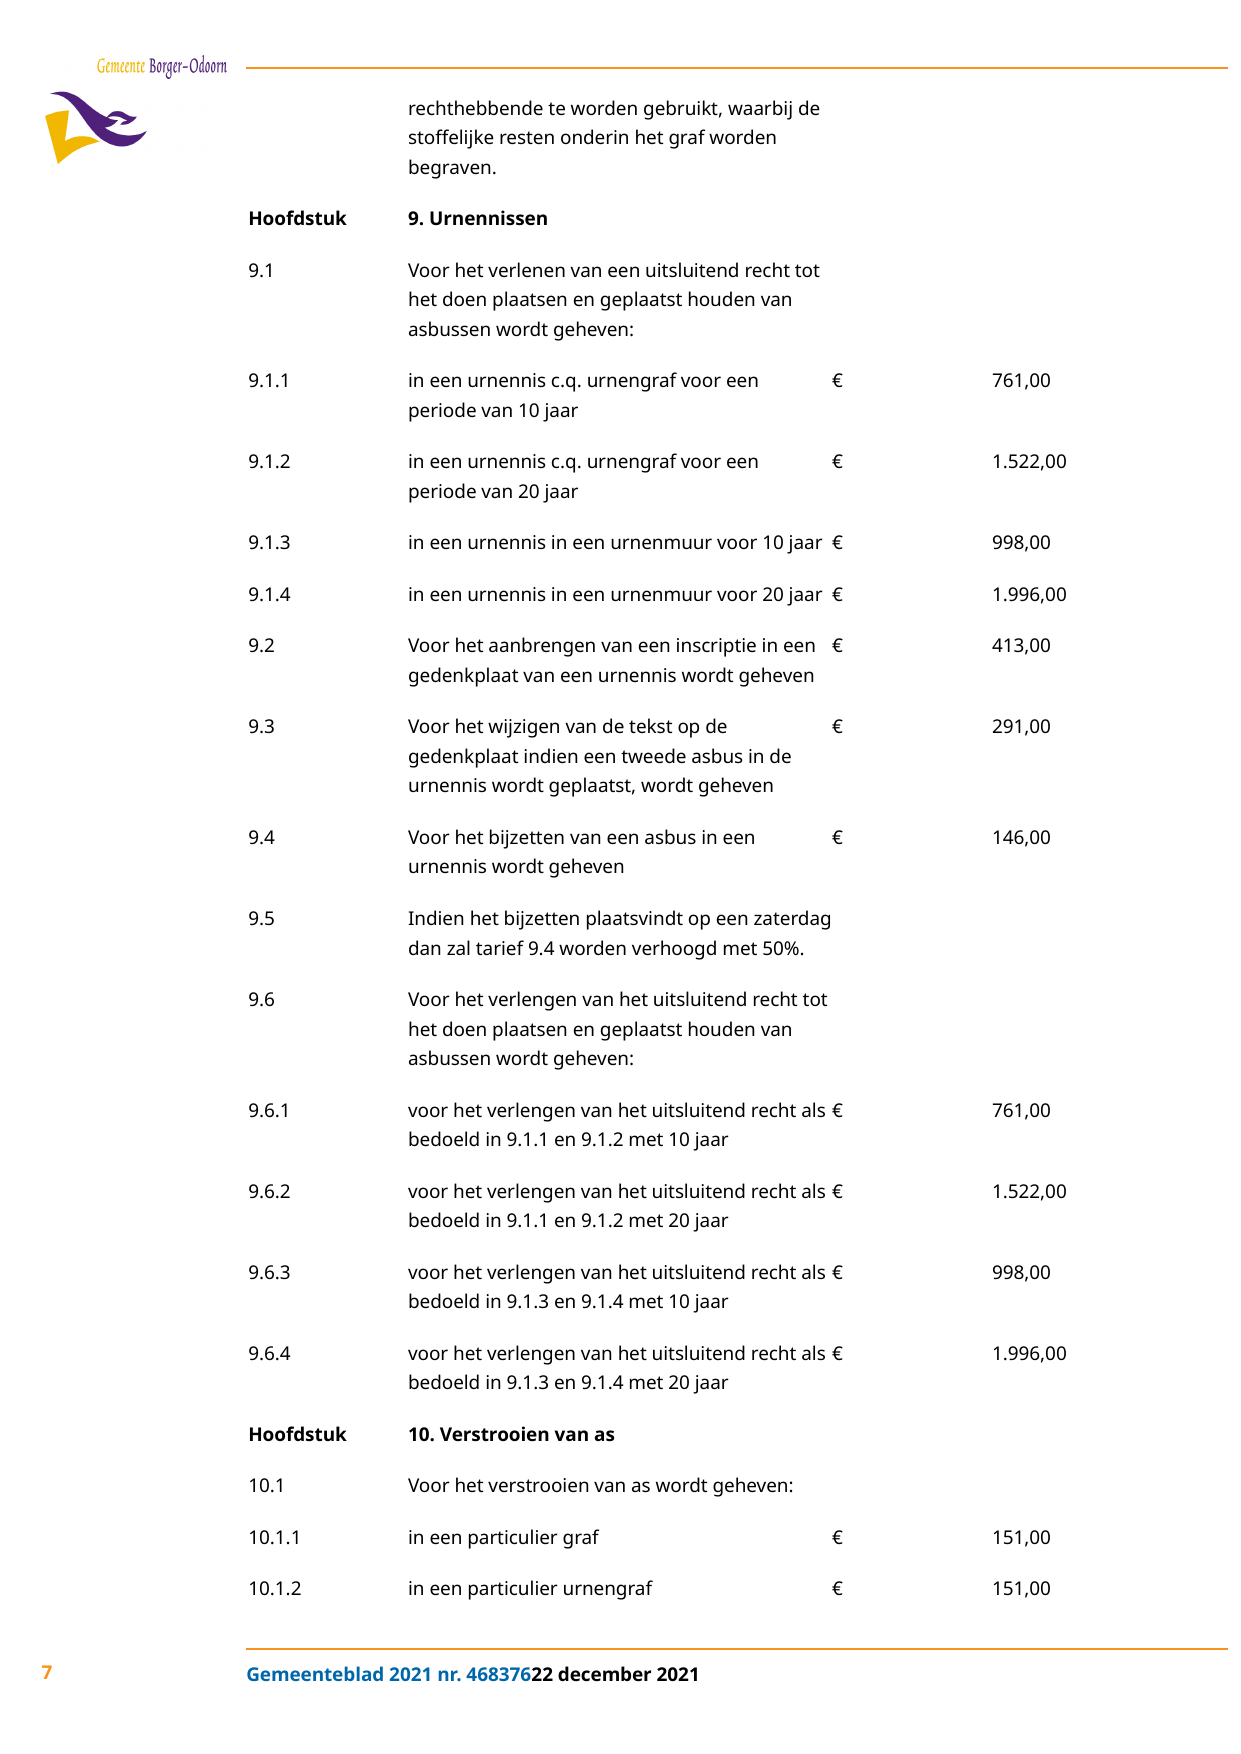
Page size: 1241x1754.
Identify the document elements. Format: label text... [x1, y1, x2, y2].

table_cell 9. Urnennissen [408, 205, 832, 231]
table_cell Indien het bijzetten plaatsvindt op een zaterdag dan zal tarief 9.4 worden verhoogd met 50%. [408, 905, 832, 961]
table_cell [832, 231, 992, 257]
table_cell [992, 905, 1152, 961]
table_cell € [832, 1524, 992, 1550]
table_cell 9.6.4 [248, 1340, 408, 1395]
table_cell 998,00 [992, 530, 1152, 555]
table_cell [992, 231, 1152, 257]
table_cell [992, 1498, 1152, 1524]
table_cell in een urnennis c.q. urnengraf voor een periode van 10 jaar [408, 368, 832, 423]
table_cell voor het verlengen van het uitsluitend recht als bedoeld in 9.1.1 en 9.1.2 met 20 jaar [408, 1178, 832, 1233]
table_cell 9.6.3 [248, 1259, 408, 1314]
table_cell [408, 1498, 832, 1524]
table_cell 9.2 [248, 633, 408, 688]
table_cell [992, 504, 1152, 529]
table_cell 9.1.3 [248, 530, 408, 555]
table_cell [408, 180, 832, 205]
table_cell [992, 688, 1152, 713]
table_cell € [832, 530, 992, 555]
table_cell 9.4 [248, 824, 408, 879]
table_cell [248, 1314, 408, 1340]
table_cell 146,00 [992, 824, 1152, 879]
table_cell [832, 986, 992, 1071]
table_cell [992, 1550, 1152, 1575]
table_cell [992, 1447, 1152, 1472]
table_cell € [832, 1575, 992, 1601]
table_cell in een urnennis in een urnenmuur voor 20 jaar [408, 581, 832, 607]
table_cell € [832, 1097, 992, 1152]
table_cell 151,00 [992, 1524, 1152, 1550]
table_cell [832, 880, 992, 905]
table_cell 9.6 [248, 986, 408, 1071]
table_cell [248, 504, 408, 529]
table_cell 761,00 [992, 368, 1152, 423]
table_cell [408, 423, 832, 448]
table_cell [832, 257, 992, 342]
table_cell 1.996,00 [992, 581, 1152, 607]
table_cell Voor het wijzigen van de tekst op de gedenkplaat indien een tweede asbus in de urnennis wordt geplaatst, wordt geheven [408, 714, 832, 798]
table_cell [248, 1498, 408, 1524]
table_cell in een urnennis in een urnenmuur voor 10 jaar [408, 530, 832, 555]
table_cell Voor het bijzetten van een asbus in een urnennis wordt geheven [408, 824, 832, 879]
table_cell Hoofdstuk [248, 205, 408, 231]
table_cell 151,00 [992, 1575, 1152, 1601]
table_cell [248, 880, 408, 905]
table_cell [408, 1233, 832, 1259]
table_cell 1.522,00 [992, 1178, 1152, 1233]
table_cell [248, 1550, 408, 1575]
table_cell [408, 1071, 832, 1097]
table_cell voor het verlengen van het uitsluitend recht als bedoeld in 9.1.3 en 9.1.4 met 20 jaar [408, 1340, 832, 1395]
table_cell Voor het verlengen van het uitsluitend recht tot het doen plaatsen en geplaatst houden van asbussen wordt geheven: [408, 986, 832, 1071]
table_cell [408, 961, 832, 986]
table_cell 998,00 [992, 1259, 1152, 1314]
table_cell 9.1.2 [248, 449, 408, 504]
table_cell 9.3 [248, 714, 408, 798]
table_cell [408, 880, 832, 905]
table_cell 9.1.1 [248, 368, 408, 423]
table_cell 10.1.1 [248, 1524, 408, 1550]
table_cell [408, 688, 832, 713]
table_cell [992, 880, 1152, 905]
table_cell 291,00 [992, 714, 1152, 798]
table_cell in een urnennis c.q. urnengraf voor een periode van 20 jaar [408, 449, 832, 504]
table_cell [832, 1314, 992, 1340]
table_cell [408, 555, 832, 581]
table_cell 1.996,00 [992, 1340, 1152, 1395]
table_cell 10.1 [248, 1473, 408, 1498]
table_cell Voor het verstrooien van as wordt geheven: [408, 1473, 832, 1498]
table_cell [248, 607, 408, 632]
table_cell [248, 688, 408, 713]
table_cell 1.522,00 [992, 449, 1152, 504]
table_cell [832, 1421, 992, 1447]
table_cell 9.1 [248, 257, 408, 342]
table_cell [832, 688, 992, 713]
table_cell [832, 1395, 992, 1421]
table_cell [832, 180, 992, 205]
table_cell Voor het aanbrengen van een inscriptie in een gedenkplaat van een urnennis wordt geheven [408, 633, 832, 688]
table_cell [408, 231, 832, 257]
table_cell 413,00 [992, 633, 1152, 688]
table_cell [248, 1071, 408, 1097]
table_cell [408, 504, 832, 529]
table_cell [992, 799, 1152, 824]
table_cell [992, 555, 1152, 581]
table_cell [248, 799, 408, 824]
table_cell [408, 1314, 832, 1340]
table_cell [992, 180, 1152, 205]
table_cell in een particulier graf [408, 1524, 832, 1550]
table_cell [408, 1152, 832, 1178]
table_cell [248, 555, 408, 581]
table_cell € [832, 824, 992, 879]
table_cell [408, 342, 832, 367]
table_cell 9.5 [248, 905, 408, 961]
table_cell in een particulier urnengraf [408, 1575, 832, 1601]
table_cell [992, 205, 1152, 231]
table_cell [832, 423, 992, 448]
table_cell [992, 95, 1152, 180]
table_cell [832, 961, 992, 986]
table_cell [248, 1233, 408, 1259]
table_cell € [832, 581, 992, 607]
table_cell [832, 1071, 992, 1097]
table_cell [408, 607, 832, 632]
table_cell [992, 1314, 1152, 1340]
table_cell voor het verlengen van het uitsluitend recht als bedoeld in 9.1.1 en 9.1.2 met 10 jaar [408, 1097, 832, 1152]
table_cell [992, 1233, 1152, 1259]
table_cell Voor het verlenen van een uitsluitend recht tot het doen plaatsen en geplaatst houden van asbussen wordt geheven: [408, 257, 832, 342]
table_cell 761,00 [992, 1097, 1152, 1152]
table_cell 10.1.2 [248, 1575, 408, 1601]
table_cell € [832, 714, 992, 798]
table_cell [408, 799, 832, 824]
table_cell Hoofdstuk [248, 1421, 408, 1447]
table_cell [248, 180, 408, 205]
table_cell 9.1.4 [248, 581, 408, 607]
table_cell [992, 1071, 1152, 1097]
table_cell [248, 95, 408, 180]
table_cell € [832, 1259, 992, 1314]
table_cell [832, 1473, 992, 1498]
table_cell 10. Verstrooien van as [408, 1421, 832, 1447]
table_cell [248, 423, 408, 448]
table_cell [248, 1395, 408, 1421]
table_cell [992, 342, 1152, 367]
table_cell [408, 1447, 832, 1472]
table_cell [832, 504, 992, 529]
table_cell [832, 905, 992, 961]
table_cell € [832, 633, 992, 688]
table_cell [832, 799, 992, 824]
table_cell € [832, 1340, 992, 1395]
table_cell [992, 1152, 1152, 1178]
table_cell [832, 1550, 992, 1575]
table_cell [248, 1152, 408, 1178]
table_cell [832, 342, 992, 367]
table_cell [832, 1447, 992, 1472]
table_cell [408, 1550, 832, 1575]
table_cell [992, 986, 1152, 1071]
table_cell [992, 961, 1152, 986]
picture [41, 47, 231, 172]
table_cell [832, 555, 992, 581]
table_cell 9.6.1 [248, 1097, 408, 1152]
table_cell [248, 1447, 408, 1472]
table_cell [992, 1421, 1152, 1447]
table_cell [992, 1473, 1152, 1498]
table_cell [832, 205, 992, 231]
table_cell [992, 257, 1152, 342]
table_cell € [832, 1178, 992, 1233]
table_cell [832, 1498, 992, 1524]
table_cell voor het verlengen van het uitsluitend recht als bedoeld in 9.1.3 en 9.1.4 met 10 jaar [408, 1259, 832, 1314]
table_cell [992, 423, 1152, 448]
table_cell [408, 1395, 832, 1421]
table_cell [832, 1233, 992, 1259]
table_cell [832, 607, 992, 632]
table_cell [248, 342, 408, 367]
table_cell rechthebbende te worden gebruikt, waarbij de stoffelijke resten onderin het graf worden begraven. [408, 95, 832, 180]
table_cell [248, 961, 408, 986]
table_cell [832, 1152, 992, 1178]
table_cell [832, 95, 992, 180]
table_cell € [832, 368, 992, 423]
table_cell € [832, 449, 992, 504]
table_cell [248, 231, 408, 257]
table_cell [992, 1395, 1152, 1421]
table_cell 9.6.2 [248, 1178, 408, 1233]
table_cell [992, 607, 1152, 632]
